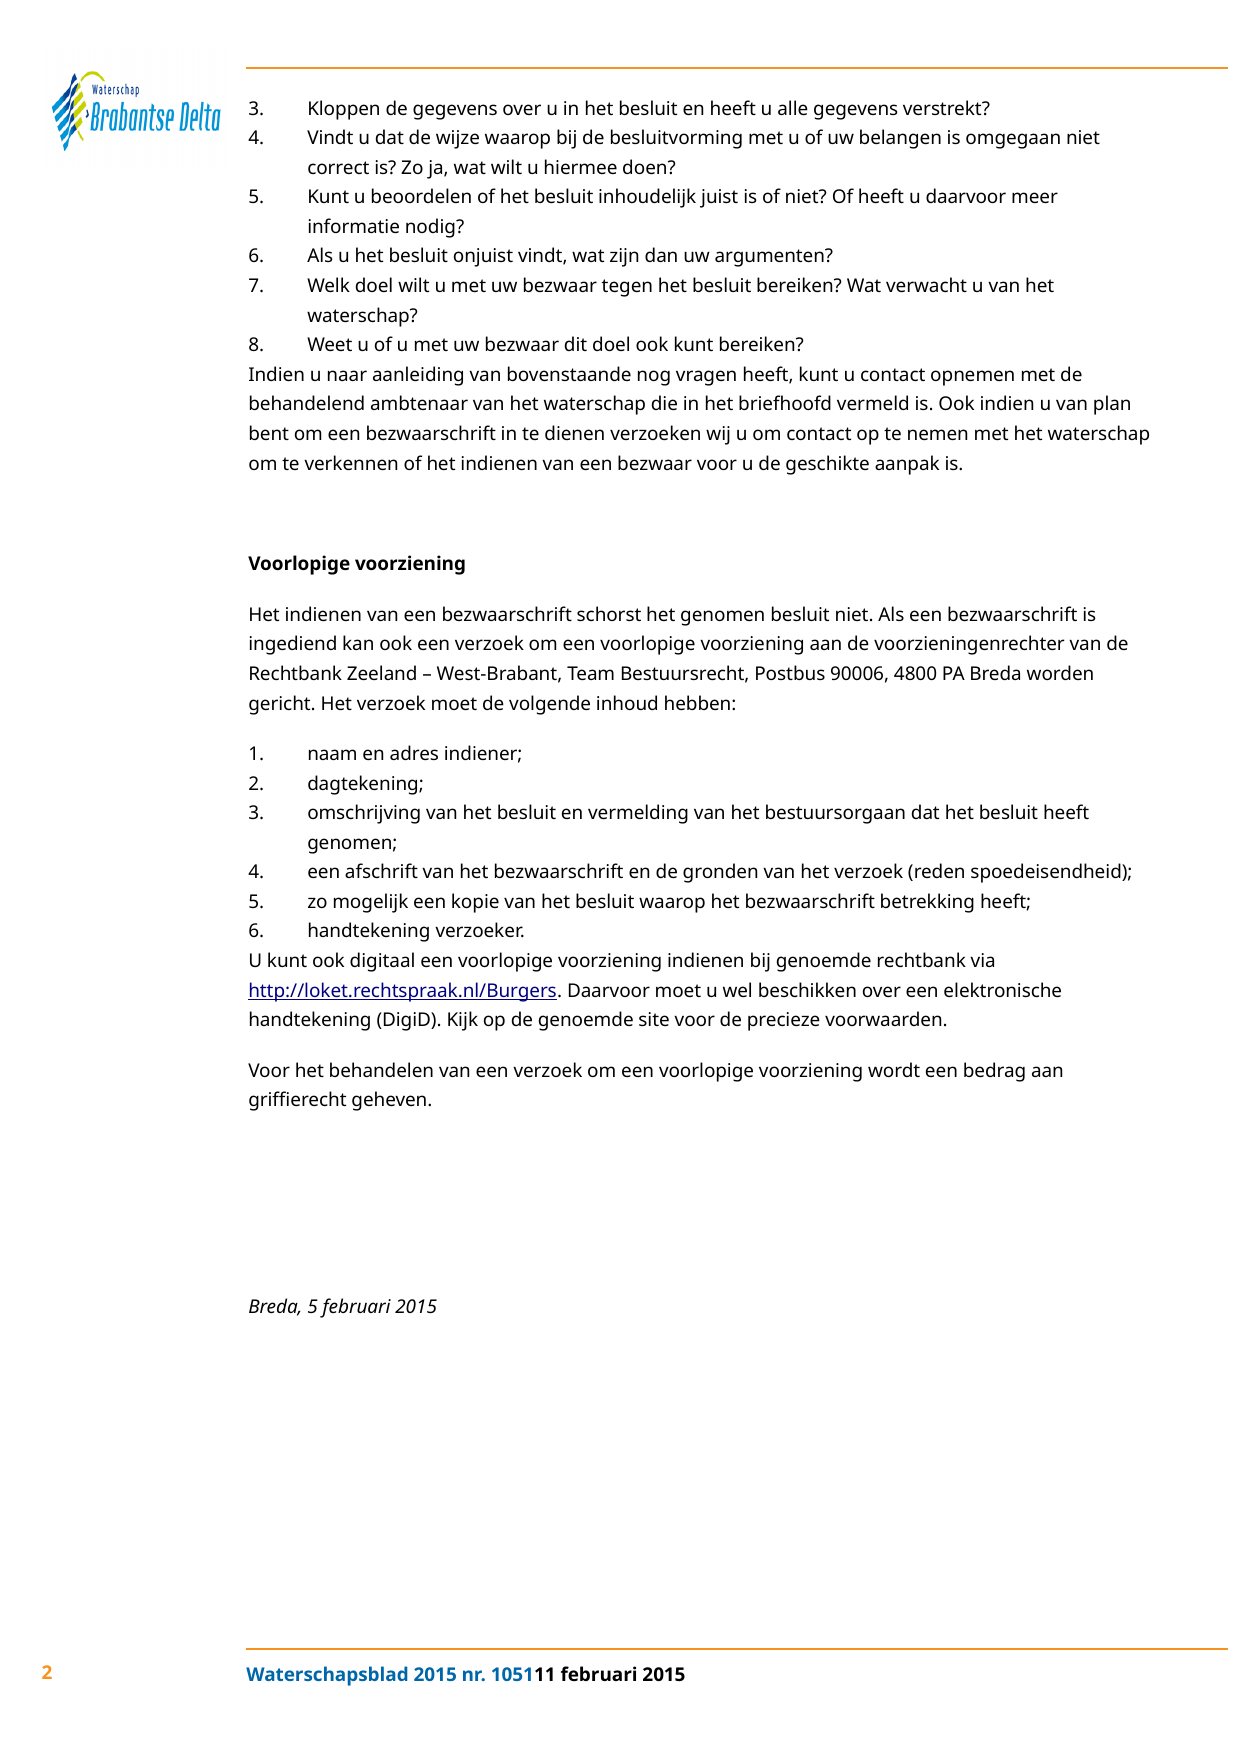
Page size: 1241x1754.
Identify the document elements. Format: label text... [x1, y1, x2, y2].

list Kloppen de gegevens over u in het besluit en heeft u alle gegevens verstrekt? [248, 95, 1152, 121]
text Breda, 5 februari 2015 [248, 1293, 1152, 1319]
list een afschrift van het bezwaarschrift en de gronden van het verzoek (reden spoedeisendheid); [248, 858, 1152, 884]
text Indien u naar aanleiding van bovenstaande nog vragen heeft, kunt u contact opnemen met de behandelend ambtenaar van het waterschap die in het briefhoofd vermeld is. Ook indien u van plan bent om een bezwaarschrift in te dienen verzoeken wij u om contact op te nemen met het waterschap om te verkennen of het indienen van een bezwaar voor u de geschikte aanpak is. [248, 361, 1152, 476]
list Vindt u dat de wijze waarop bij de besluitvorming met u of uw belangen is omgegaan niet correct is? Zo ja, wat wilt u hiermee doen? [248, 124, 1152, 180]
list Welk doel wilt u met uw bezwaar tegen het besluit bereiken? Wat verwacht u van het waterschap? [248, 272, 1152, 328]
list Kunt u beoordelen of het besluit inhoudelijk juist is of niet? Of heeft u daarvoor meer informatie nodig? [248, 183, 1152, 239]
list handtekening verzoeker. [248, 918, 1152, 943]
list dagtekening; [248, 770, 1152, 796]
picture [41, 47, 231, 172]
list zo mogelijk een kopie van het besluit waarop het bezwaarschrift betrekking heeft; [248, 888, 1152, 914]
list omschrijving van het besluit en vermelding van het bestuursorgaan dat het besluit heeft genomen; [248, 799, 1152, 855]
list Weet u of u met uw bezwaar dit doel ook kunt bereiken? [248, 331, 1152, 357]
text Het indienen van een bezwaarschrift schorst het genomen besluit niet. Als een bezwaarschrift is ingediend kan ook een verzoek om een voorlopige voorziening aan de voorzieningenrechter van de Rechtbank Zeeland – West-Brabant, Team Bestuursrecht, Postbus 90006, 4800 PA Breda worden gericht. Het verzoek moet de volgende inhoud hebben: [248, 601, 1152, 716]
text U kunt ook digitaal een voorlopige voorziening indienen bij genoemde rechtbank via http://loket.rechtspraak.nl/Burgers. Daarvoor moet u wel beschikken over een elektronische handtekening (DigiD). Kijk op de genoemde site voor de precieze voorwaarden. [248, 947, 1152, 1032]
list Als u het besluit onjuist vindt, wat zijn dan uw argumenten? [248, 243, 1152, 268]
text Voor het behandelen van een verzoek om een voorlopige voorziening wordt een bedrag aan griffierecht geheven. [248, 1057, 1152, 1112]
list naam en adres indiener; [248, 740, 1152, 766]
text Voorlopige voorziening [248, 551, 1152, 576]
